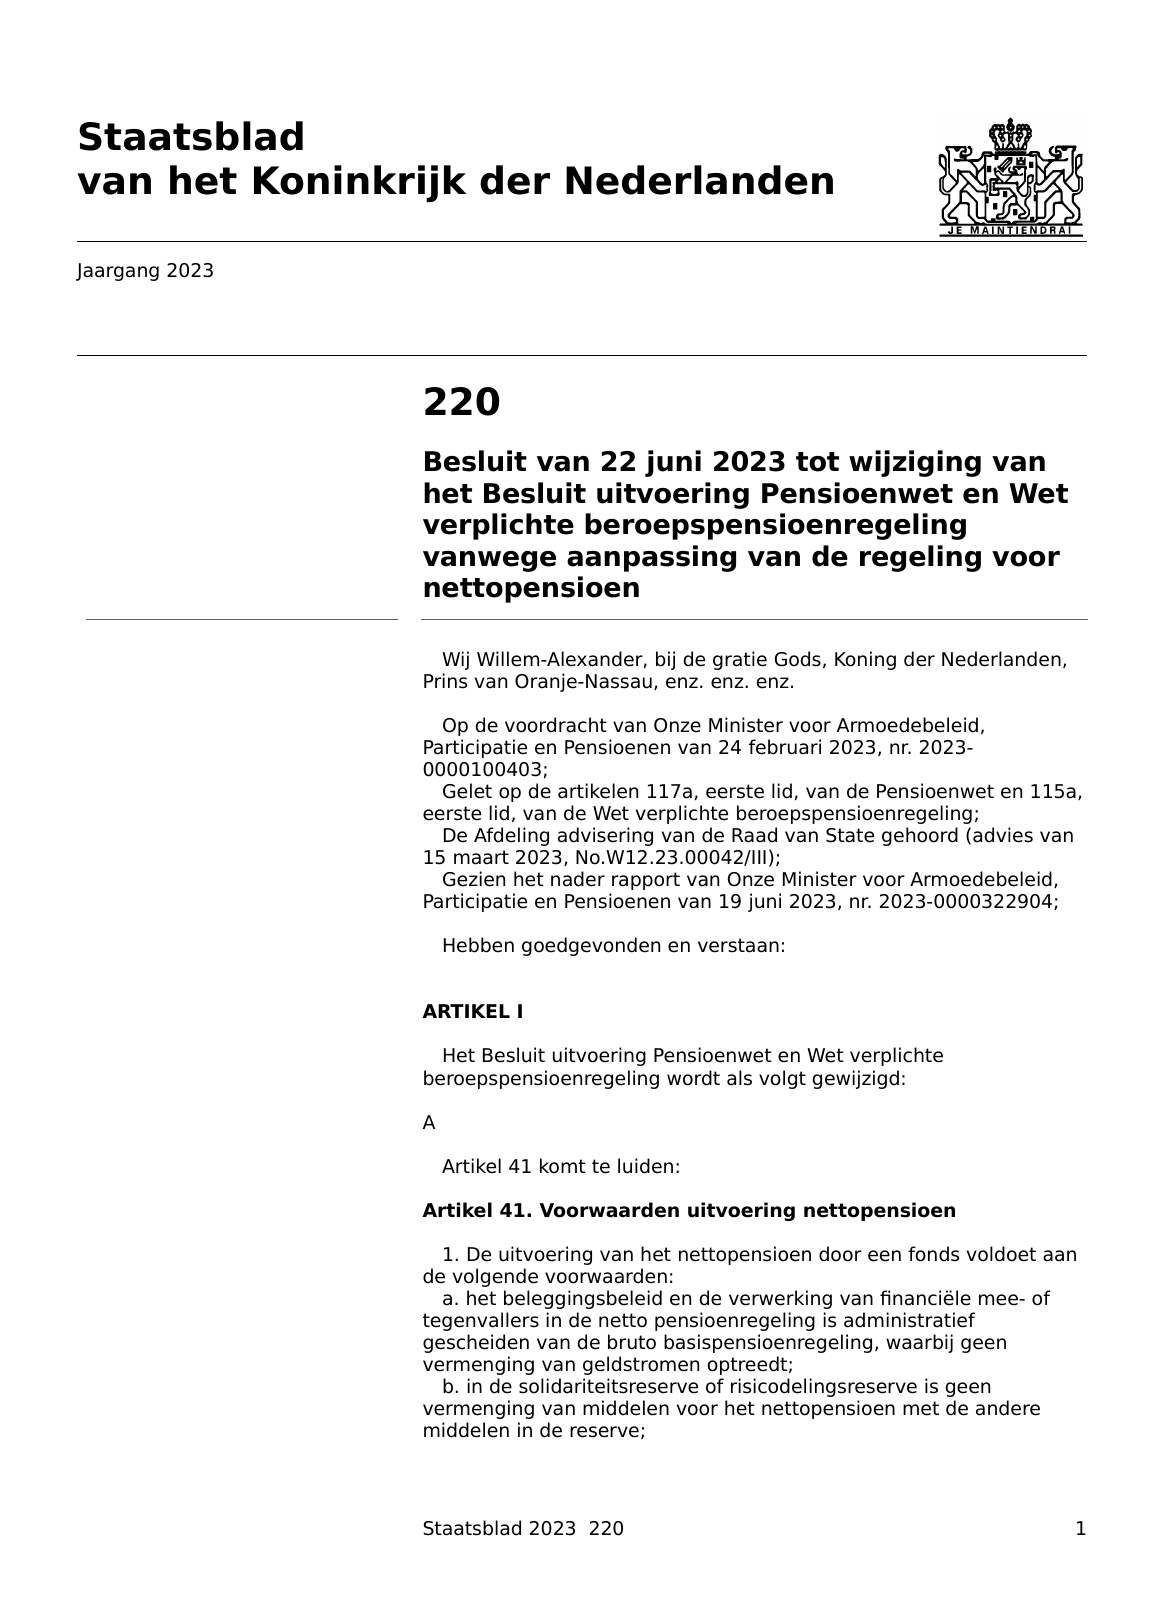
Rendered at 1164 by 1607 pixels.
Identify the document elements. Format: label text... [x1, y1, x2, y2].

text Het Besluit uitvoering Pensioenwet en Wet verplichte beroepspensioenregeling wordt als volgt gewijzigd: [422, 1045, 1087, 1089]
subtitle ARTIKEL I [422, 1001, 1087, 1023]
text a. het beleggingsbeleid en de verwerking van financiële mee- of tegenvallers in de netto pensioenregeling is administratief gescheiden van de bruto basispensioenregeling, waarbij geen vermenging van geldstromen optreedt; [422, 1288, 1087, 1376]
subtitle 220 [422, 381, 1087, 424]
text Gelet op de artikelen 117a, eerste lid, van de Pensioenwet en 115a, eerste lid, van de Wet verplichte beroepspensioenregeling; [422, 781, 1087, 825]
text b. in de solidariteitsreserve of risicodelingsreserve is geen vermenging van middelen voor het nettopensioen met de andere middelen in de reserve; [422, 1376, 1087, 1442]
table_cell Jaargang 2023 [77, 242, 1087, 355]
text Gezien het nader rapport van Onze Minister voor Armoedebeleid, Participatie en Pensioenen van 19 juni 2023, nr. 2023-0000322904; [422, 869, 1087, 913]
picture [936, 115, 1087, 240]
text Hebben goedgevonden en verstaan: [422, 935, 1087, 957]
subtitle Artikel 41. Voorwaarden uitvoering nettopensioen [422, 1200, 1087, 1222]
text Op de voordracht van Onze Minister voor Armoedebeleid, Participatie en Pensioenen van 24 februari 2023, nr. 2023-0000100403; [422, 715, 1087, 781]
table_header Staatsblad van het Koninkrijk der Nederlanden [77, 100, 886, 241]
text A [422, 1112, 1087, 1133]
text Wij Willem-Alexander, bij de gratie Gods, Koning der Nederlanden, Prins van Oranje-Nassau, enz. enz. enz. [422, 649, 1087, 693]
text 1. De uitvoering van het nettopensioen door een fonds voldoet aan de volgende voorwaarden: [422, 1244, 1087, 1288]
text De Afdeling advisering van de Raad van State gehoord (advies van 15 maart 2023, No.W12.23.00042/III); [422, 825, 1087, 869]
table_header [886, 100, 1087, 241]
text Besluit van 22 juni 2023 tot wijziging van het Besluit uitvoering Pensioenwet en Wet verplichte beroepspensioenregeling vanwege aanpassing van de regeling voor nettopensioen [422, 447, 1087, 604]
text Artikel 41 komt te luiden: [422, 1156, 1087, 1178]
